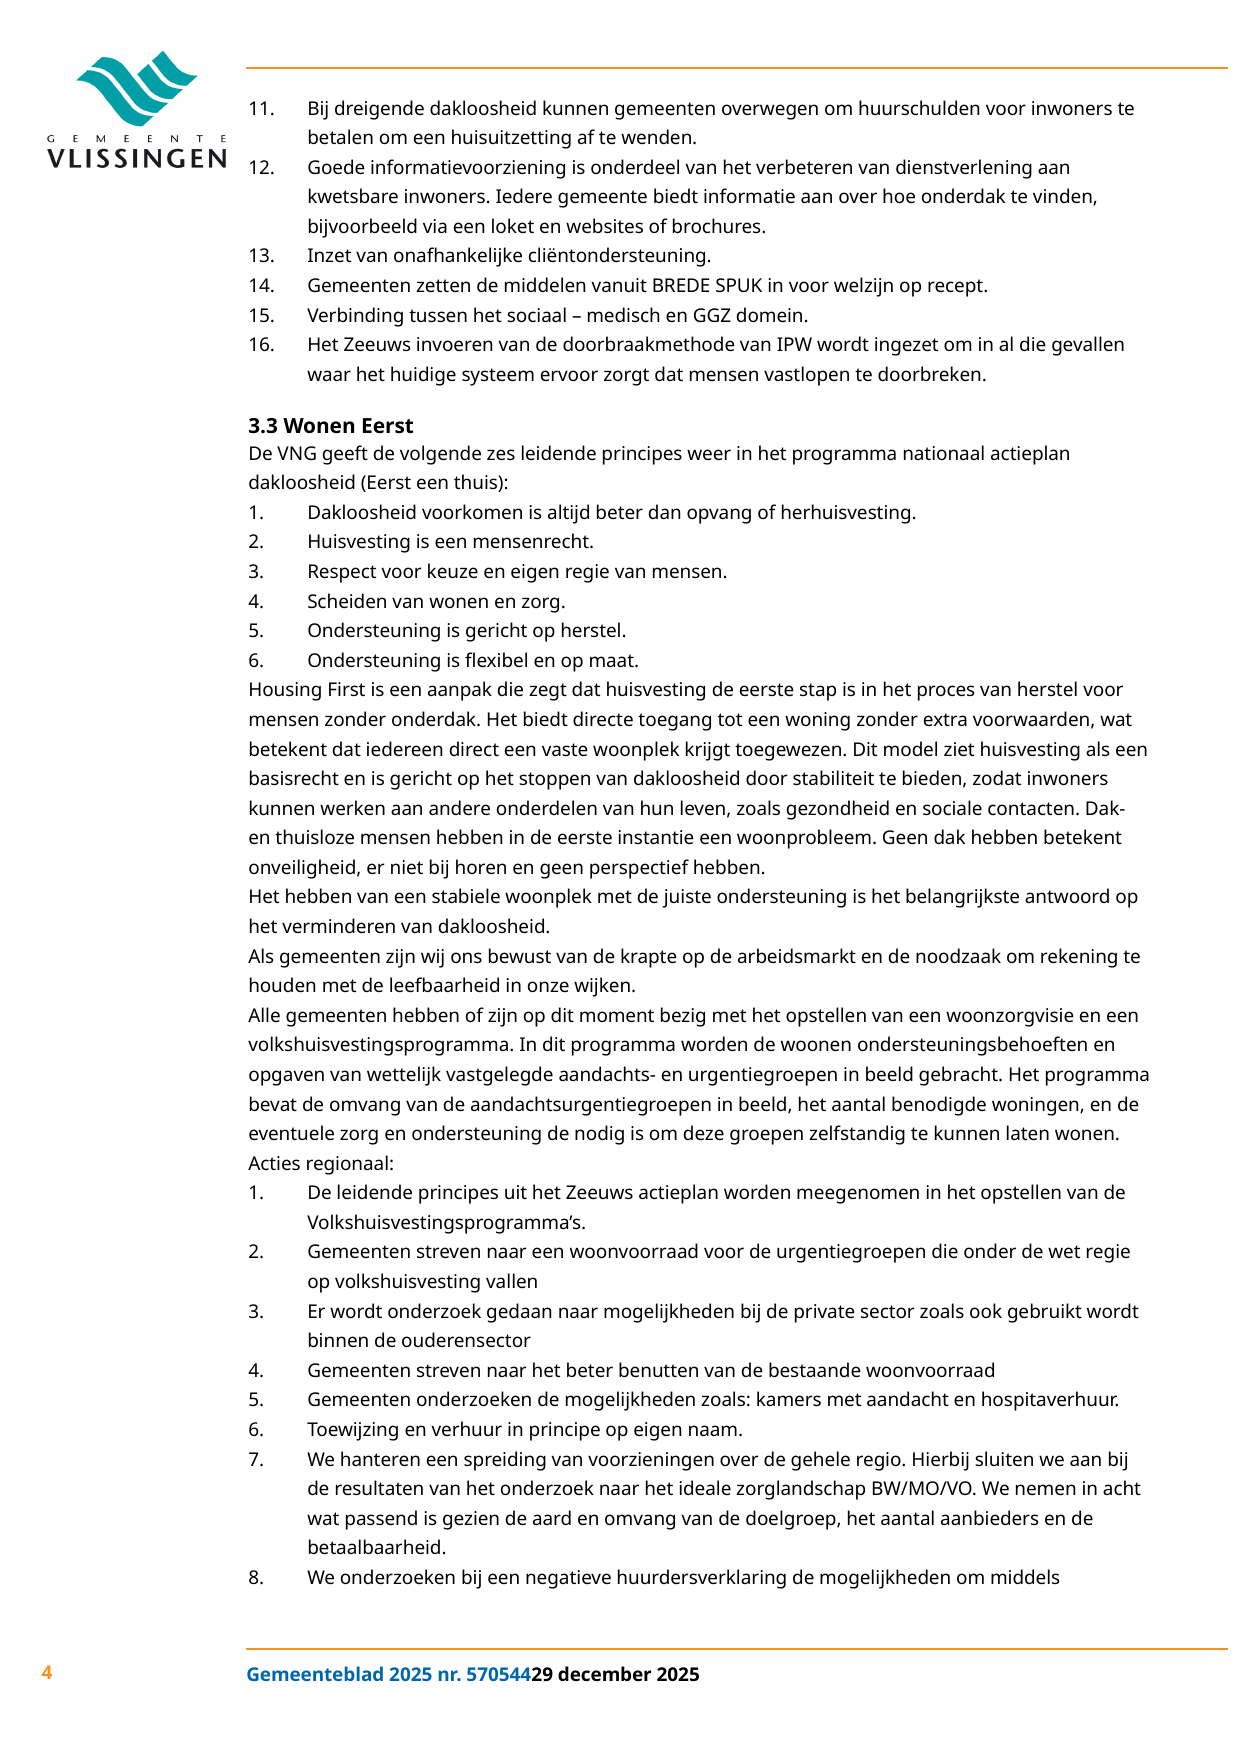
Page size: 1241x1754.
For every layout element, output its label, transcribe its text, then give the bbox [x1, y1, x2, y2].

list Respect voor keuze en eigen regie van mensen. [248, 558, 1152, 584]
list Gemeenten streven naar een woonvoorraad voor de urgentiegroepen die onder de wet regie op volkshuisvesting vallen [248, 1239, 1152, 1294]
text Alle gemeenten hebben of zijn op dit moment bezig met het opstellen van een woonzorgvisie en een volkshuisvestingsprogramma. In dit programma worden de woonen ondersteuningsbehoeften en opgaven van wettelijk vastgelegde aandachts- en urgentiegroepen in beeld gebracht. Het programma bevat de omvang van de aandachtsurgentiegroepen in beeld, het aantal benodigde woningen, en de eventuele zorg en ondersteuning de nodig is om deze groepen zelfstandig te kunnen laten wonen. [248, 1002, 1152, 1146]
list De leidende principes uit het Zeeuws actieplan worden meegenomen in het opstellen van de Volkshuisvestingsprogramma’s. [248, 1179, 1152, 1235]
text Housing First is een aanpak die zegt dat huisvesting de eerste stap is in het proces van herstel voor mensen zonder onderdak. Het biedt directe toegang tot een woning zonder extra voorwaarden, wat betekent dat iedereen direct een vaste woonplek krijgt toegewezen. Dit model ziet huisvesting als een basisrecht en is gericht op het stoppen van dakloosheid door stabiliteit te bieden, zodat inwoners kunnen werken aan andere onderdelen van hun leven, zoals gezondheid en sociale contacten. Dak- en thuisloze mensen hebben in de eerste instantie een woonprobleem. Geen dak hebben betekent onveiligheid, er niet bij horen en geen perspectief hebben. [248, 677, 1152, 880]
list We onderzoeken bij een negatieve huurdersverklaring de mogelijkheden om middels [248, 1564, 1152, 1590]
list Dakloosheid voorkomen is altijd beter dan opvang of herhuisvesting. [248, 499, 1152, 525]
text 3.3 Wonen Eerst [248, 411, 1152, 440]
list Gemeenten onderzoeken de mogelijkheden zoals: kamers met aandacht en hospitaverhuur. [248, 1387, 1152, 1412]
list Inzet van onafhankelijke cliëntondersteuning. [248, 243, 1152, 268]
text Als gemeenten zijn wij ons bewust van de krapte op de arbeidsmarkt en de noodzaak om rekening te houden met de leefbaarheid in onze wijken. [248, 943, 1152, 998]
list Toewijzing en verhuur in principe op eigen naam. [248, 1416, 1152, 1442]
list Scheiden van wonen en zorg. [248, 588, 1152, 613]
text De VNG geeft de volgende zes leidende principes weer in het programma nationaal actieplan dakloosheid (Eerst een thuis): [248, 440, 1152, 495]
list Er wordt onderzoek gedaan naar mogelijkheden bij de private sector zoals ook gebruikt wordt binnen de ouderensector [248, 1298, 1152, 1353]
list Bij dreigende dakloosheid kunnen gemeenten overwegen om huurschulden voor inwoners te betalen om een huisuitzetting af te wenden. [248, 95, 1152, 150]
list Verbinding tussen het sociaal – medisch en GGZ domein. [248, 302, 1152, 328]
text Acties regionaal: [248, 1150, 1152, 1176]
list We hanteren een spreiding van voorzieningen over de gehele regio. Hierbij sluiten we aan bij de resultaten van het onderzoek naar het ideale zorglandschap BW/MO/VO. We nemen in acht wat passend is gezien de aard en omvang van de doelgroep, het aantal aanbieders en de betaalbaarheid. [248, 1446, 1152, 1560]
list Ondersteuning is flexibel en op maat. [248, 647, 1152, 673]
list Het Zeeuws invoeren van de doorbraakmethode van IPW wordt ingezet om in al die gevallen waar het huidige systeem ervoor zorgt dat mensen vastlopen te doorbreken. [248, 331, 1152, 387]
list Gemeenten zetten de middelen vanuit BREDE SPUK in voor welzijn op recept. [248, 272, 1152, 298]
list Ondersteuning is gericht op herstel. [248, 617, 1152, 643]
text Het hebben van een stabiele woonplek met de juiste ondersteuning is het belangrijkste antwoord op het verminderen van dakloosheid. [248, 884, 1152, 939]
list Goede informatievoorziening is onderdeel van het verbeteren van dienstverlening aan kwetsbare inwoners. Iedere gemeente biedt informatie aan over hoe onderdak te vinden, bijvoorbeeld via een loket en websites of brochures. [248, 154, 1152, 239]
picture [41, 47, 231, 172]
list Gemeenten streven naar het beter benutten van de bestaande woonvoorraad [248, 1357, 1152, 1383]
list Huisvesting is een mensenrecht. [248, 529, 1152, 554]
